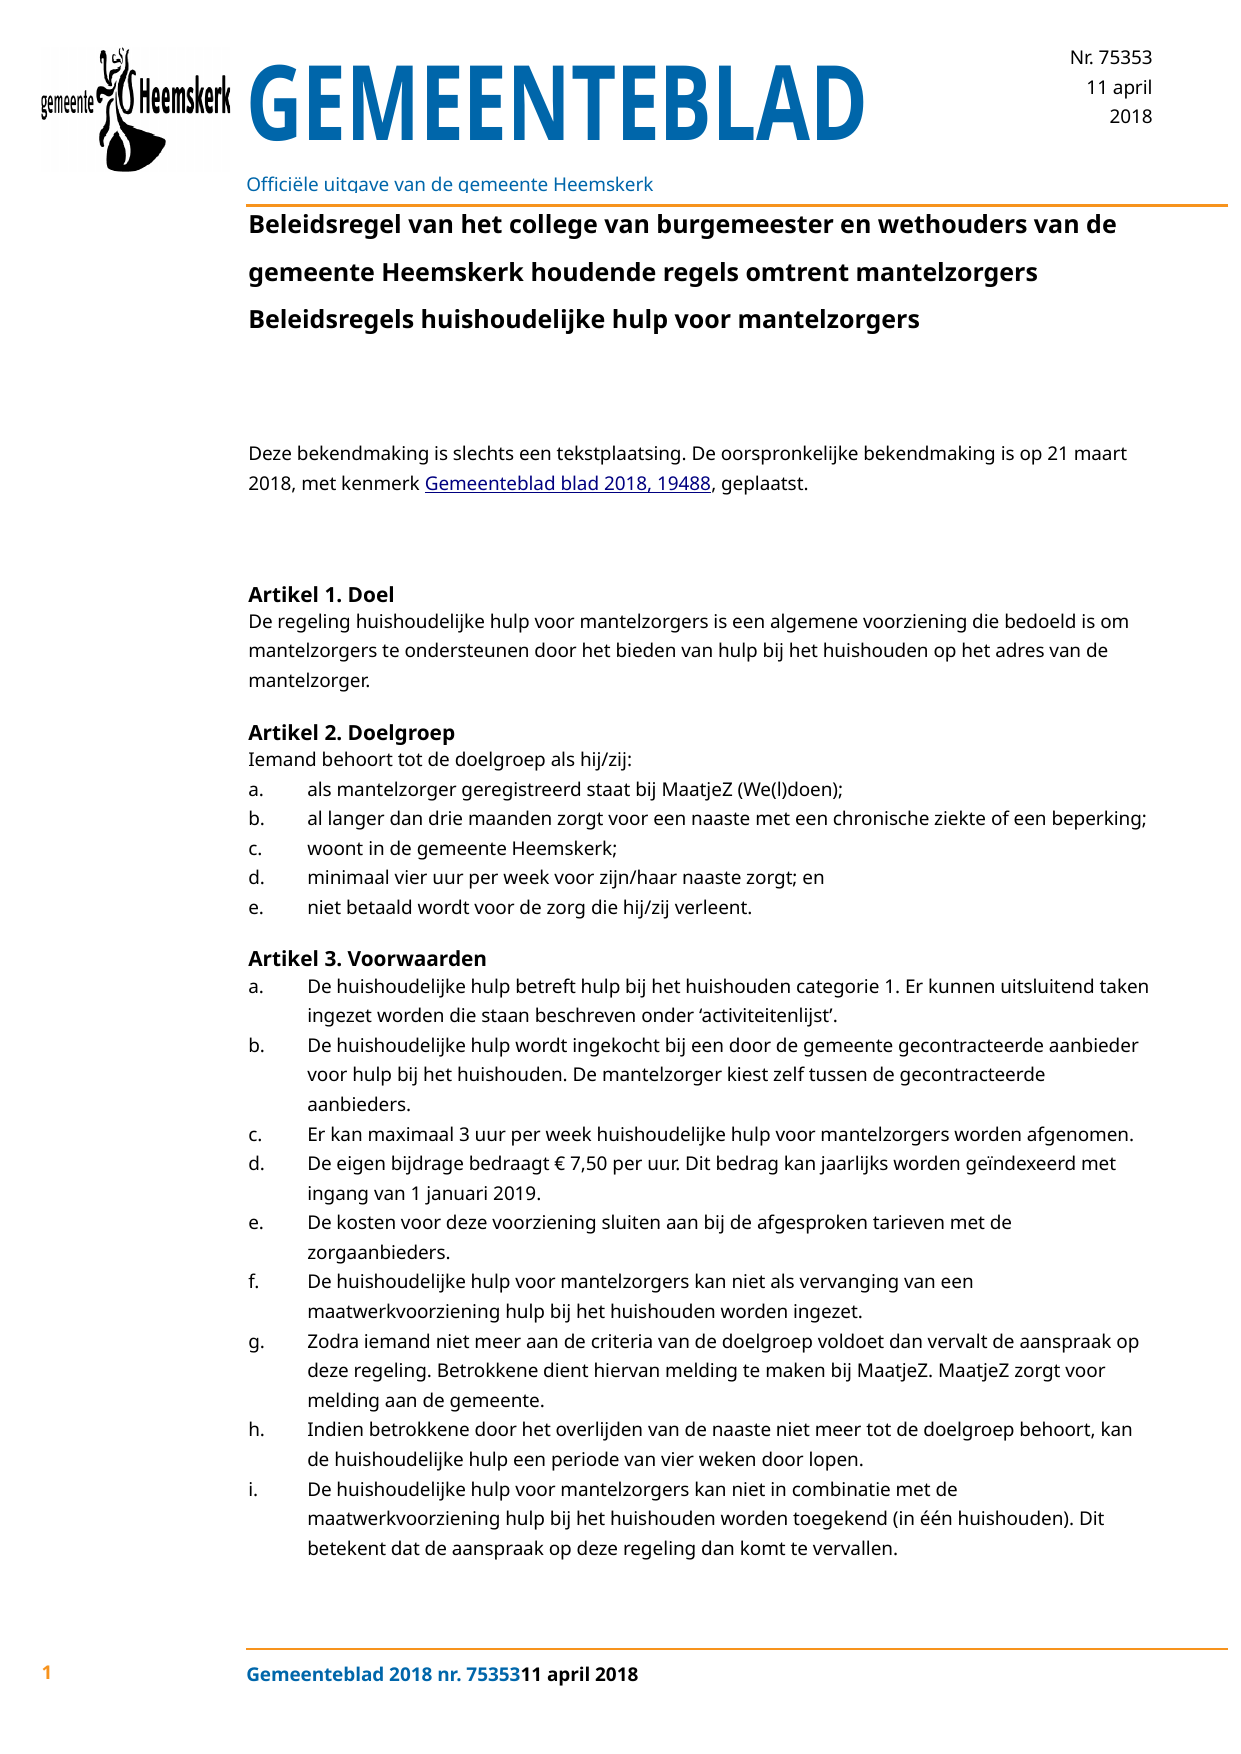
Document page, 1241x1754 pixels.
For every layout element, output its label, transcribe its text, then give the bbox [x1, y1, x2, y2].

list De huishoudelijke hulp wordt ingekocht bij een door de gemeente gecontracteerde aanbieder voor hulp bij het huishouden. De mantelzorger kiest zelf tussen de gecontracteerde aanbieders. [248, 1032, 1152, 1117]
list De huishoudelijke hulp betreft hulp bij het huishouden categorie 1. Er kunnen uitsluitend taken ingezet worden die staan beschreven onder ‘activiteitenlijst’. [248, 973, 1152, 1028]
list Zodra iemand niet meer aan de criteria van de doelgroep voldoet dan vervalt de aanspraak op deze regeling. Betrokkene dient hiervan melding te maken bij MaatjeZ. MaatjeZ zorgt voor melding aan de gemeente. [248, 1328, 1152, 1413]
list De huishoudelijke hulp voor mantelzorgers kan niet in combinatie met de maatwerkvoorziening hulp bij het huishouden worden toegekend (in één huishouden). Dit betekent dat de aanspraak op deze regeling dan komt te vervallen. [248, 1476, 1152, 1561]
picture [41, 47, 231, 172]
text Beleidsregel van het college van burgemeester en wethouders van de gemeente Heemskerk houdende regels omtrent mantelzorgers Beleidsregels huishoudelijke hulp voor mantelzorgers [248, 207, 1152, 336]
list als mantelzorger geregistreerd staat bij MaatjeZ (We(l)doen); [248, 776, 1152, 801]
list minimaal vier uur per week voor zijn/haar naaste zorgt; en [248, 864, 1152, 890]
list De huishoudelijke hulp voor mantelzorgers kan niet als vervanging van een maatwerkvoorziening hulp bij het huishouden worden ingezet. [248, 1269, 1152, 1324]
text Artikel 3. Voorwaarden [248, 944, 1152, 973]
list De eigen bijdrage bedraagt € 7,50 per uur. Dit bedrag kan jaarlijks worden geïndexeerd met ingang van 1 januari 2019. [248, 1150, 1152, 1206]
list Indien betrokkene door het overlijden van de naaste niet meer tot de doelgroep behoort, kan de huishoudelijke hulp een periode van vier weken door lopen. [248, 1417, 1152, 1472]
text De regeling huishoudelijke hulp voor mantelzorgers is een algemene voorziening die bedoeld is om mantelzorgers te ondersteunen door het bieden van hulp bij het huishouden op het adres van de mantelzorger. [248, 608, 1152, 693]
text Deze bekendmaking is slechts een tekstplaatsing. De oorspronkelijke bekendmaking is op 21 maart 2018, met kenmerk Gemeenteblad blad 2018, 19488, geplaatst. [248, 441, 1152, 496]
text Artikel 1. Doel [248, 580, 1152, 608]
list woont in de gemeente Heemskerk; [248, 835, 1152, 861]
text Artikel 2. Doelgroep [248, 718, 1152, 746]
list al langer dan drie maanden zorgt voor een naaste met een chronische ziekte of een beperking; [248, 805, 1152, 831]
list Er kan maximaal 3 uur per week huishoudelijke hulp voor mantelzorgers worden afgenomen. [248, 1121, 1152, 1147]
text Iemand behoort tot de doelgroep als hij/zij: [248, 746, 1152, 772]
list niet betaald wordt voor de zorg die hij/zij verleent. [248, 894, 1152, 920]
list De kosten voor deze voorziening sluiten aan bij de afgesproken tarieven met de zorgaanbieders. [248, 1209, 1152, 1265]
